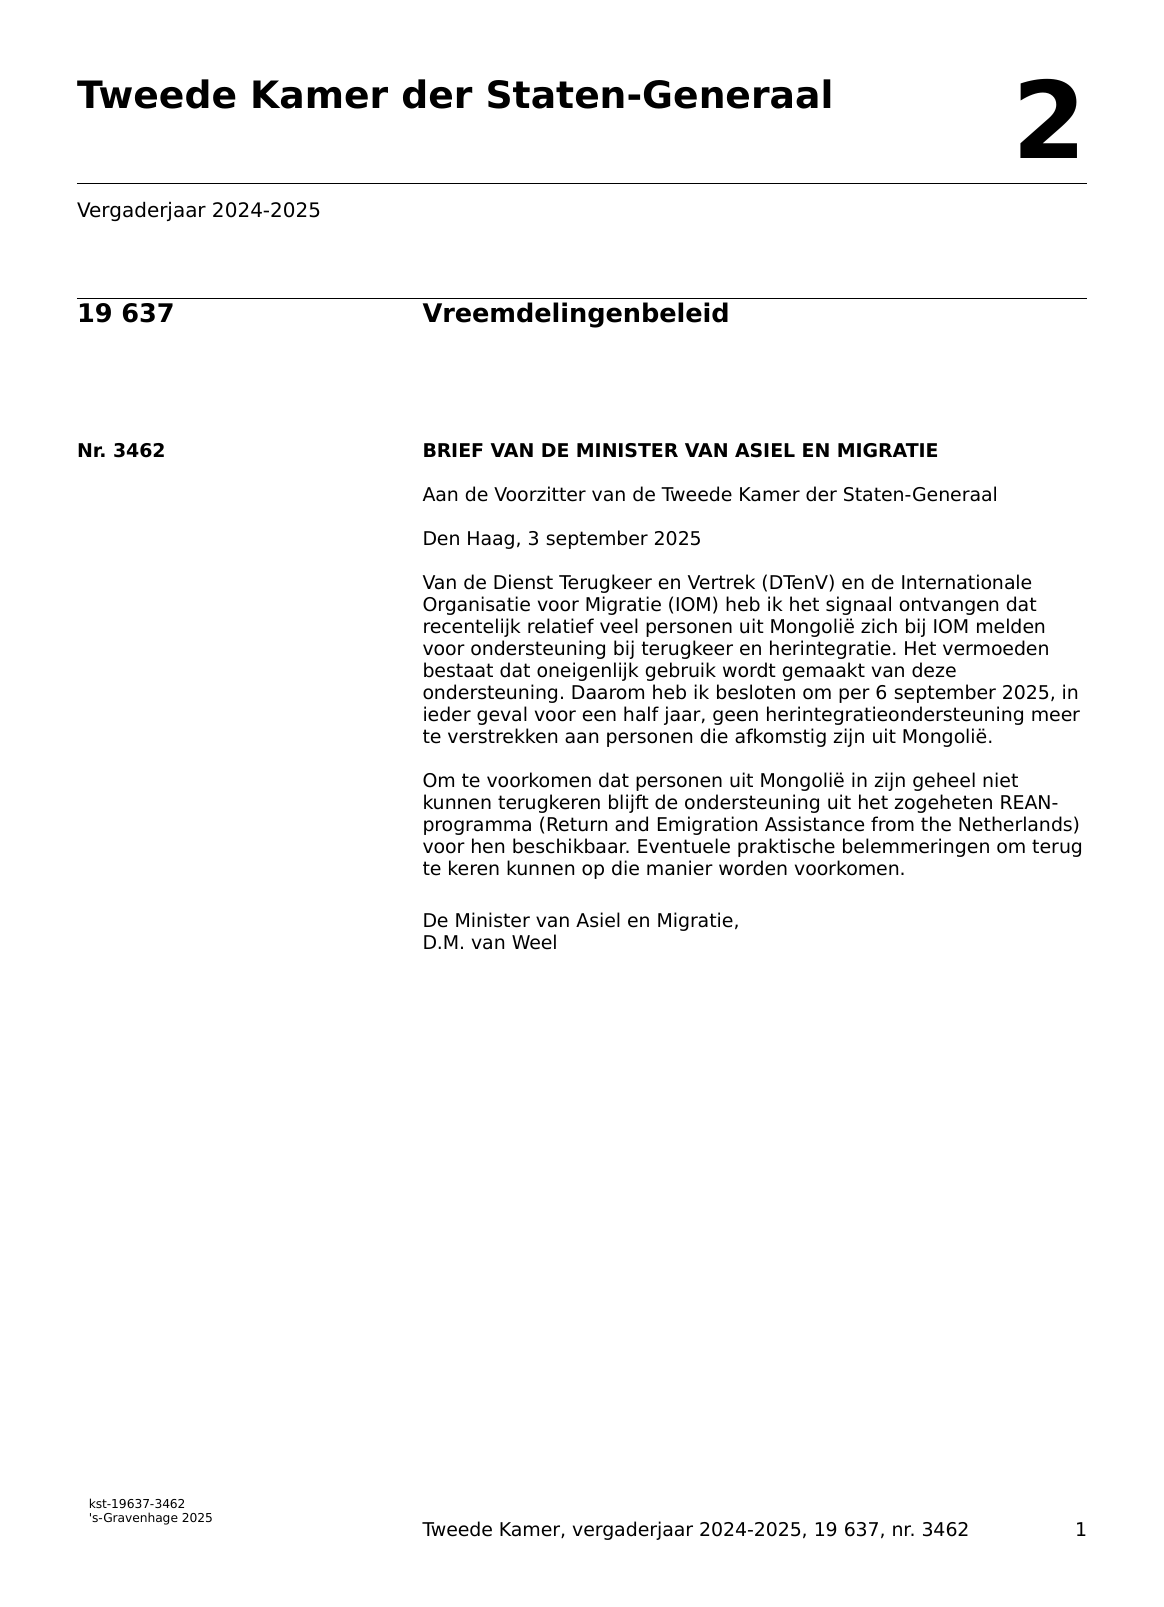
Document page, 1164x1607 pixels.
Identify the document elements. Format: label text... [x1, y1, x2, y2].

text Aan de Voorzitter van de Tweede Kamer der Staten-Generaal [422, 484, 1087, 506]
table_header 2 [886, 59, 1087, 183]
text kst-19637-3462 [88, 1497, 323, 1511]
table_cell Vergaderjaar 2024-2025 [77, 184, 1087, 298]
text Den Haag, 3 september 2025 [422, 528, 1087, 550]
table_header Tweede Kamer der Staten-Generaal [77, 59, 886, 183]
subtitle 19 637 Vreemdelingenbeleid [77, 299, 1087, 329]
text 's-Gravenhage 2025 [88, 1511, 323, 1525]
subtitle Nr. 3462 BRIEF VAN DE MINISTER VAN ASIEL EN MIGRATIE [77, 440, 1087, 462]
text Om te voorkomen dat personen uit Mongolië in zijn geheel niet kunnen terugkeren blijft de ondersteuning uit het zogeheten REAN-programma (Return and Emigration Assistance from the Netherlands) voor hen beschikbaar. Eventuele praktische belemmeringen om terug te keren kunnen op die manier worden voorkomen. [422, 770, 1087, 880]
text Van de Dienst Terugkeer en Vertrek (DTenV) en de Internationale Organisatie voor Migratie (IOM) heb ik het signaal ontvangen dat recentelijk relatief veel personen uit Mongolië zich bij IOM melden voor ondersteuning bij terugkeer en herintegratie. Het vermoeden bestaat dat oneigenlijk gebruik wordt gemaakt van deze ondersteuning. Daarom heb ik besloten om per 6 september 2025, in ieder geval voor een half jaar, geen herintegratieondersteuning meer te verstrekken aan personen die afkomstig zijn uit Mongolië. [422, 572, 1087, 748]
text De Minister van Asiel en Migratie, D.M. van Weel [422, 910, 1087, 954]
